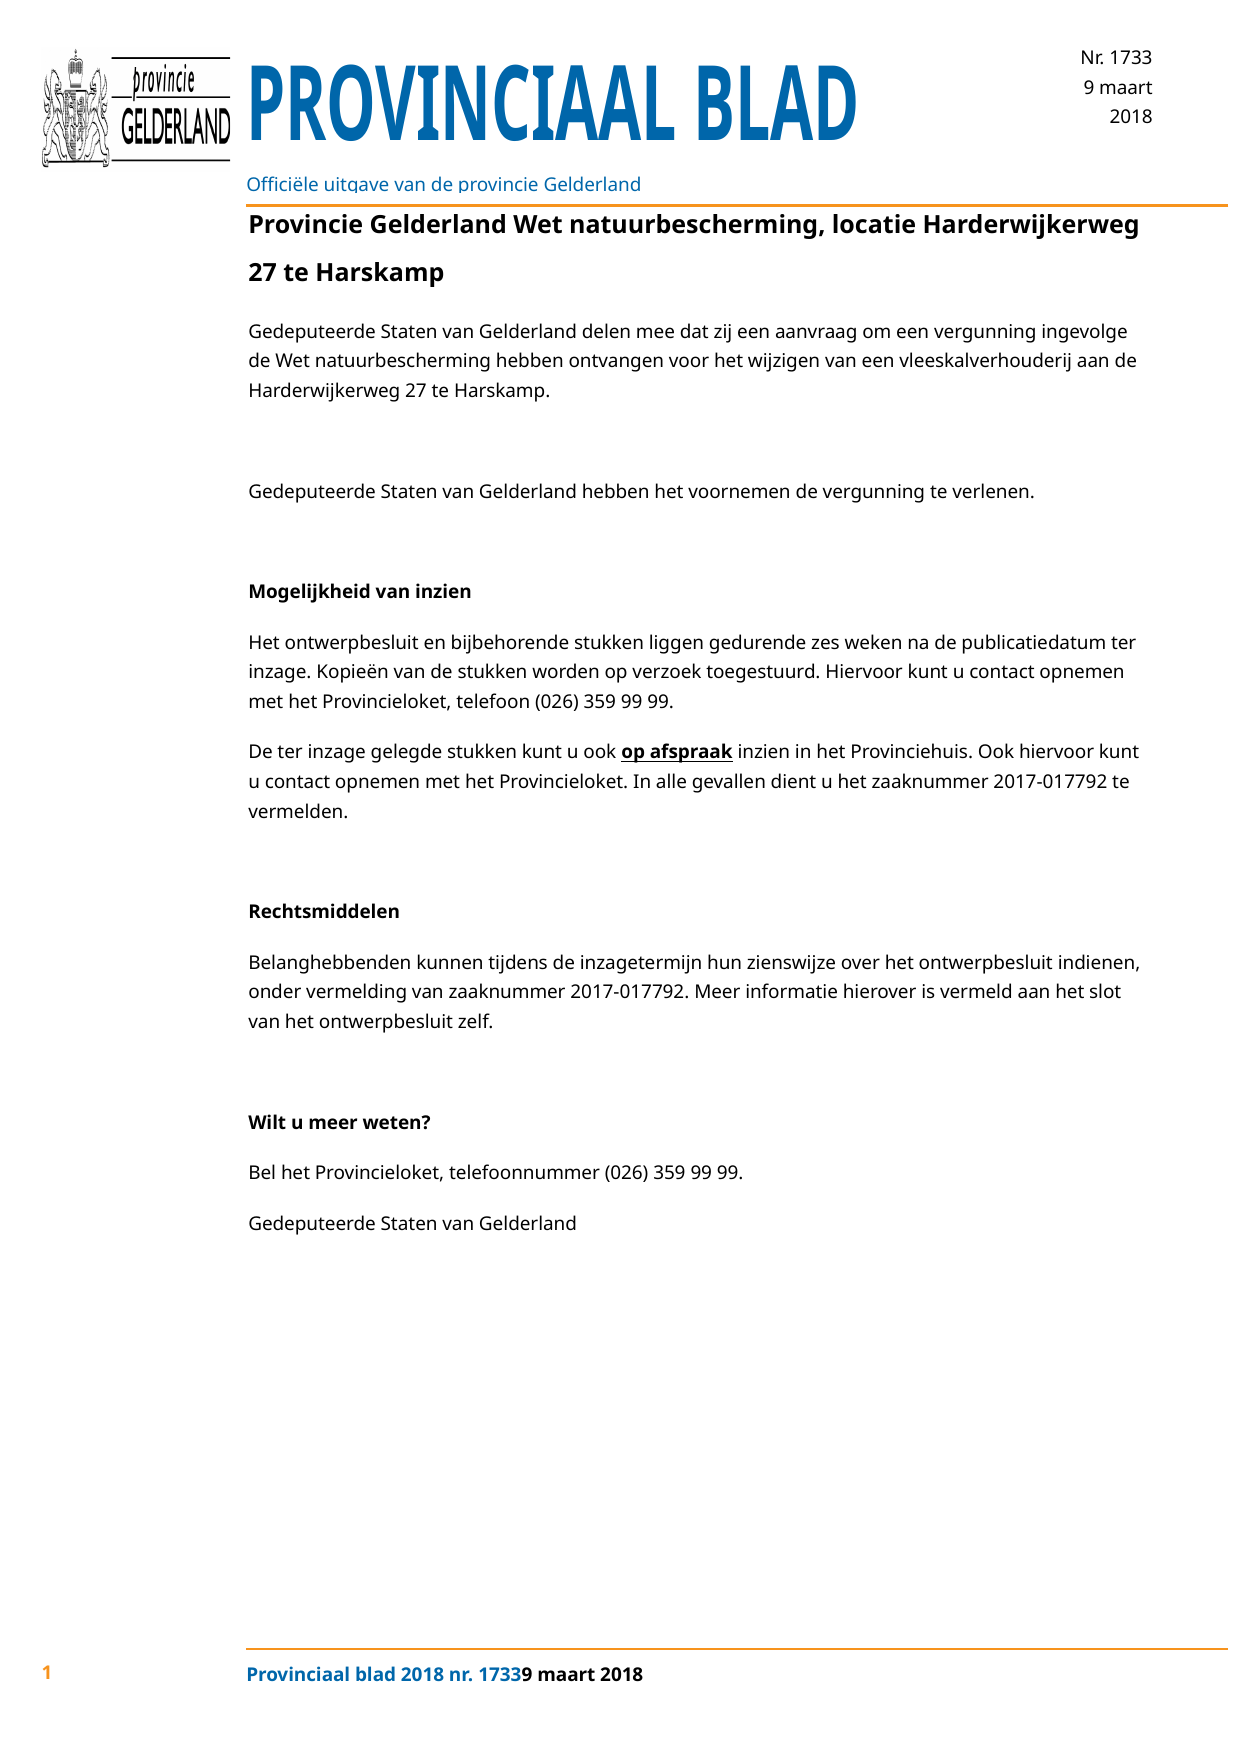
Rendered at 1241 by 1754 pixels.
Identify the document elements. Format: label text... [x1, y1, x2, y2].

text Mogelijkheid van inzien [248, 579, 1152, 604]
text Belanghebbenden kunnen tijdens de inzagetermijn hun zienswijze over het ontwerpbesluit indienen, onder vermelding van zaaknummer 2017-017792. Meer informatie hierover is vermeld aan het slot van het ontwerpbesluit zelf. [248, 949, 1152, 1034]
text De ter inzage gelegde stukken kunt u ook op afspraak inzien in het Provinciehuis. Ook hiervoor kunt u contact opnemen met het Provincieloket. In alle gevallen dient u het zaaknummer 2017-017792 te vermelden. [248, 739, 1152, 824]
picture [41, 47, 231, 172]
text Rechtsmiddelen [248, 899, 1152, 924]
text Provincie Gelderland Wet natuurbescherming, locatie Harderwijkerweg 27 te Harskamp [248, 207, 1152, 288]
text Het ontwerpbesluit en bijbehorende stukken liggen gedurende zes weken na de publicatiedatum ter inzage. Kopieën van de stukken worden op verzoek toegestuurd. Hiervoor kunt u contact opnemen met het Provincieloket, telefoon (026) 359 99 99. [248, 629, 1152, 714]
text Gedeputeerde Staten van Gelderland hebben het voornemen de vergunning te verlenen. [248, 478, 1152, 504]
text Gedeputeerde Staten van Gelderland delen mee dat zij een aanvraag om een vergunning ingevolge de Wet natuurbescherming hebben ontvangen voor het wijzigen van een vleeskalverhouderij aan de Harderwijkerweg 27 te Harskamp. [248, 318, 1152, 403]
text Wilt u meer weten? [248, 1109, 1152, 1135]
text Bel het Provincieloket, telefoonnummer (026) 359 99 99. [248, 1159, 1152, 1185]
text Gedeputeerde Staten van Gelderland [248, 1210, 1152, 1236]
